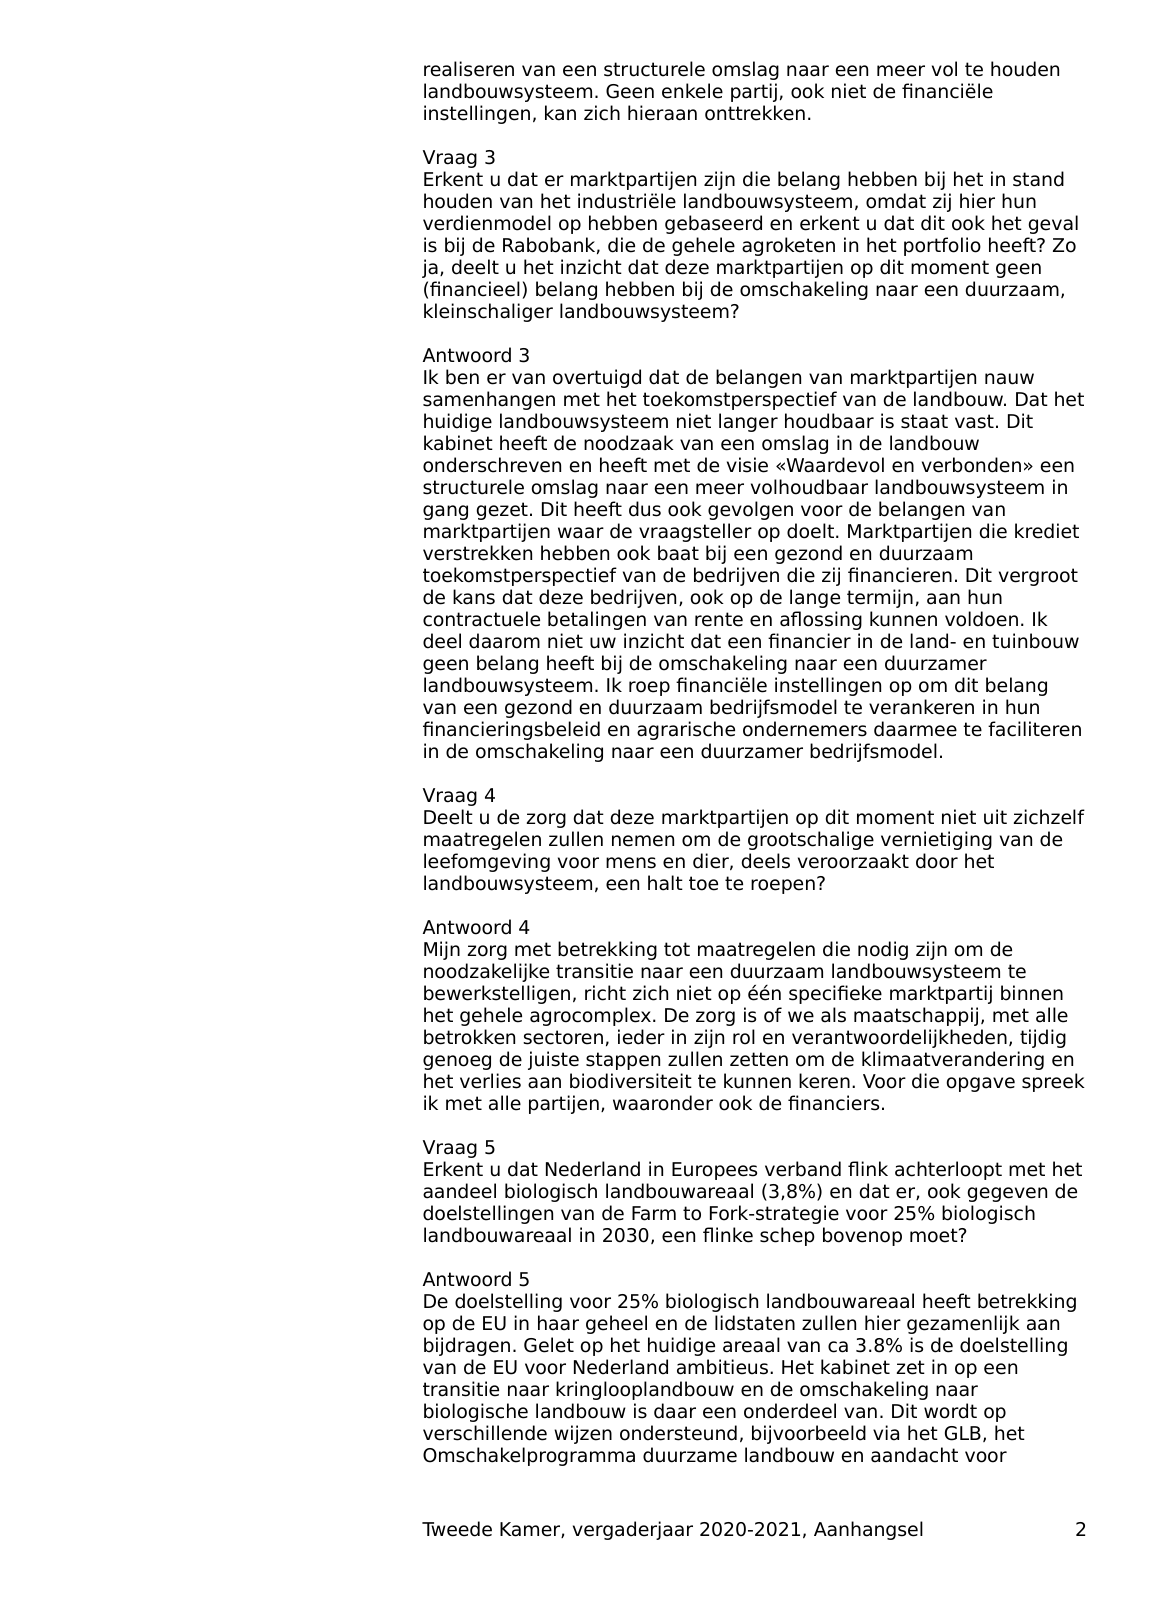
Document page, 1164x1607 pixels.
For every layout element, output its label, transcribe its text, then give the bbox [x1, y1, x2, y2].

text Antwoord 5 [422, 1269, 1087, 1291]
text De doelstelling voor 25% biologisch landbouwareaal heeft betrekking op de EU in haar geheel en de lidstaten zullen hier gezamenlijk aan bijdragen. Gelet op het huidige areaal van ca 3.8% is de doelstelling van de EU voor Nederland ambitieus. Het kabinet zet in op een transitie naar kringlooplandbouw en de omschakeling naar biologische landbouw is daar een onderdeel van. Dit wordt op verschillende wijzen ondersteund, bijvoorbeeld via het GLB, het Omschakelprogramma duurzame landbouw en aandacht voor [422, 1291, 1087, 1467]
text Erkent u dat er marktpartijen zijn die belang hebben bij het in stand houden van het industriële landbouwsysteem, omdat zij hier hun verdienmodel op hebben gebaseerd en erkent u dat dit ook het geval is bij de Rabobank, die de gehele agroketen in het portfolio heeft? Zo ja, deelt u het inzicht dat deze marktpartijen op dit moment geen (financieel) belang hebben bij de omschakeling naar een duurzaam, kleinschaliger landbouwsysteem? [422, 169, 1087, 323]
text Ik ben er van overtuigd dat de belangen van marktpartijen nauw samenhangen met het toekomstperspectief van de landbouw. Dat het huidige landbouwsysteem niet langer houdbaar is staat vast. Dit kabinet heeft de noodzaak van een omslag in de landbouw onderschreven en heeft met de visie «Waardevol en verbonden» een structurele omslag naar een meer volhoudbaar landbouwsysteem in gang gezet. Dit heeft dus ook gevolgen voor de belangen van marktpartijen waar de vraagsteller op doelt. Marktpartijen die krediet verstrekken hebben ook baat bij een gezond en duurzaam toekomstperspectief van de bedrijven die zij financieren. Dit vergroot de kans dat deze bedrijven, ook op de lange termijn, aan hun contractuele betalingen van rente en aflossing kunnen voldoen. Ik deel daarom niet uw inzicht dat een financier in de land- en tuinbouw geen belang heeft bij de omschakeling naar een duurzamer landbouwsysteem. Ik roep financiële instellingen op om dit belang van een gezond en duurzaam bedrijfsmodel te verankeren in hun financieringsbeleid en agrarische ondernemers daarmee te faciliteren in de omschakeling naar een duurzamer bedrijfsmodel. [422, 367, 1087, 763]
text Antwoord 3 [422, 345, 1087, 367]
text realiseren van een structurele omslag naar een meer vol te houden landbouwsysteem. Geen enkele partij, ook niet de financiële instellingen, kan zich hieraan onttrekken. [422, 59, 1087, 125]
text Vraag 4 [422, 785, 1087, 807]
text Vraag 5 [422, 1137, 1087, 1159]
text Vraag 3 [422, 147, 1087, 169]
text Antwoord 4 [422, 917, 1087, 939]
text Mijn zorg met betrekking tot maatregelen die nodig zijn om de noodzakelijke transitie naar een duurzaam landbouwsysteem te bewerkstelligen, richt zich niet op één specifieke marktpartij binnen het gehele agrocomplex. De zorg is of we als maatschappij, met alle betrokken sectoren, ieder in zijn rol en verantwoordelijkheden, tijdig genoeg de juiste stappen zullen zetten om de klimaatverandering en het verlies aan biodiversiteit te kunnen keren. Voor die opgave spreek ik met alle partijen, waaronder ook de financiers. [422, 939, 1087, 1115]
text Erkent u dat Nederland in Europees verband flink achterloopt met het aandeel biologisch landbouwareaal (3,8%) en dat er, ook gegeven de doelstellingen van de Farm to Fork-strategie voor 25% biologisch landbouwareaal in 2030, een flinke schep bovenop moet? [422, 1159, 1087, 1247]
text Deelt u de zorg dat deze marktpartijen op dit moment niet uit zichzelf maatregelen zullen nemen om de grootschalige vernietiging van de leefomgeving voor mens en dier, deels veroorzaakt door het landbouwsysteem, een halt toe te roepen? [422, 807, 1087, 895]
